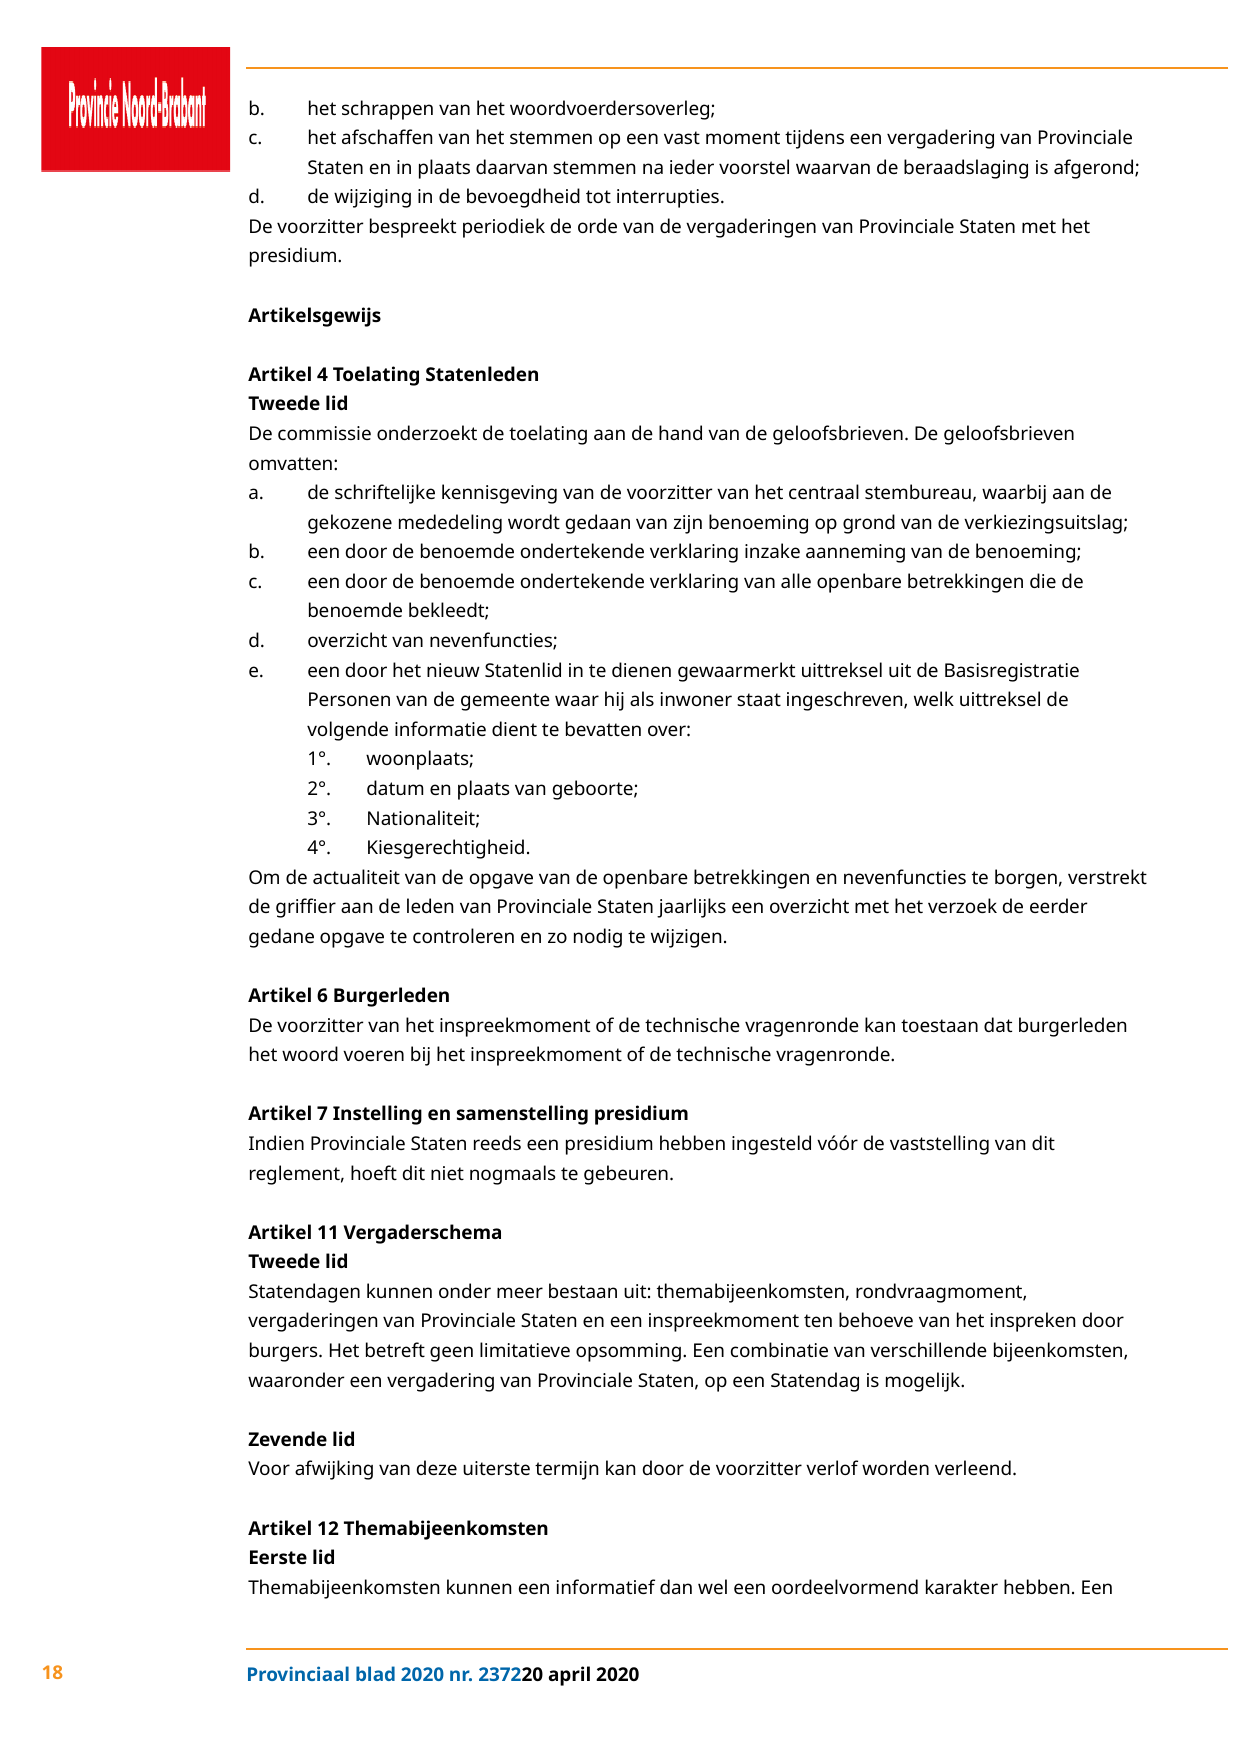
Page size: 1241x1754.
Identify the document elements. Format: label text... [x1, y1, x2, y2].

text Eerste lid [248, 1544, 1152, 1570]
list het schrappen van het woordvoerdersoverleg; [248, 95, 1152, 121]
list een door de benoemde ondertekende verklaring inzake aanneming van de benoeming; [248, 538, 1152, 564]
text Artikel 7 Instelling en samenstelling presidium [248, 1101, 1152, 1126]
text Artikel 12 Themabijeenkomsten [248, 1515, 1152, 1541]
text Artikel 6 Burgerleden [248, 982, 1152, 1008]
text Artikel 4 Toelating Statenleden [248, 361, 1152, 387]
text Tweede lid [248, 1248, 1152, 1274]
list Nationaliteit; [307, 805, 1152, 831]
text De voorzitter bespreekt periodiek de orde van de vergaderingen van Provinciale Staten met het presidium. [248, 213, 1152, 268]
text Voor afwijking van deze uiterste termijn kan door de voorzitter verlof worden verleend. [248, 1456, 1152, 1481]
list een door het nieuw Statenlid in te dienen gewaarmerkt uittreksel uit de Basisregistratie Personen van de gemeente waar hij als inwoner staat ingeschreven, welk uittreksel de volgende informatie dient te bevatten over: [248, 657, 1152, 742]
list datum en plaats van geboorte; [307, 775, 1152, 801]
list woonplaats; [307, 746, 1152, 771]
text Themabijeenkomsten kunnen een informatief dan wel een oordeelvormend karakter hebben. Een [248, 1574, 1152, 1600]
list het afschaffen van het stemmen op een vast moment tijdens een vergadering van Provinciale Staten en in plaats daarvan stemmen na ieder voorstel waarvan de beraadslaging is afgerond; [248, 124, 1152, 180]
text De commissie onderzoekt de toelating aan de hand van de geloofsbrieven. De geloofsbrieven omvatten: [248, 420, 1152, 476]
text Artikel 11 Vergaderschema [248, 1219, 1152, 1245]
text Statendagen kunnen onder meer bestaan uit: themabijeenkomsten, rondvraagmoment, vergaderingen van Provinciale Staten en een inspreekmoment ten behoeve van het inspreken door burgers. Het betreft geen limitatieve opsomming. Een combinatie van verschillende bijeenkomsten, waaronder een vergadering van Provinciale Staten, op een Statendag is mogelijk. [248, 1278, 1152, 1393]
text Indien Provinciale Staten reeds een presidium hebben ingesteld vóór de vaststelling van dit reglement, hoeft dit niet nogmaals te gebeuren. [248, 1130, 1152, 1186]
picture [41, 47, 231, 172]
text Om de actualiteit van de opgave van de openbare betrekkingen en nevenfuncties te borgen, verstrekt de griffier aan de leden van Provinciale Staten jaarlijks een overzicht met het verzoek de eerder gedane opgave te controleren en zo nodig te wijzigen. [248, 864, 1152, 949]
text Zevende lid [248, 1426, 1152, 1452]
list de schriftelijke kennisgeving van de voorzitter van het centraal stembureau, waarbij aan de gekozene mededeling wordt gedaan van zijn benoeming op grond van de verkiezingsuitslag; [248, 479, 1152, 535]
list de wijziging in de bevoegdheid tot interrupties. [248, 183, 1152, 209]
list overzicht van nevenfuncties; [248, 627, 1152, 653]
list Kiesgerechtigheid. [307, 834, 1152, 860]
text Tweede lid [248, 391, 1152, 416]
text De voorzitter van het inspreekmoment of de technische vragenronde kan toestaan dat burgerleden het woord voeren bij het inspreekmoment of de technische vragenronde. [248, 1012, 1152, 1067]
list een door de benoemde ondertekende verklaring van alle openbare betrekkingen die de benoemde bekleedt; [248, 568, 1152, 623]
text Artikelsgewijs [248, 302, 1152, 328]
